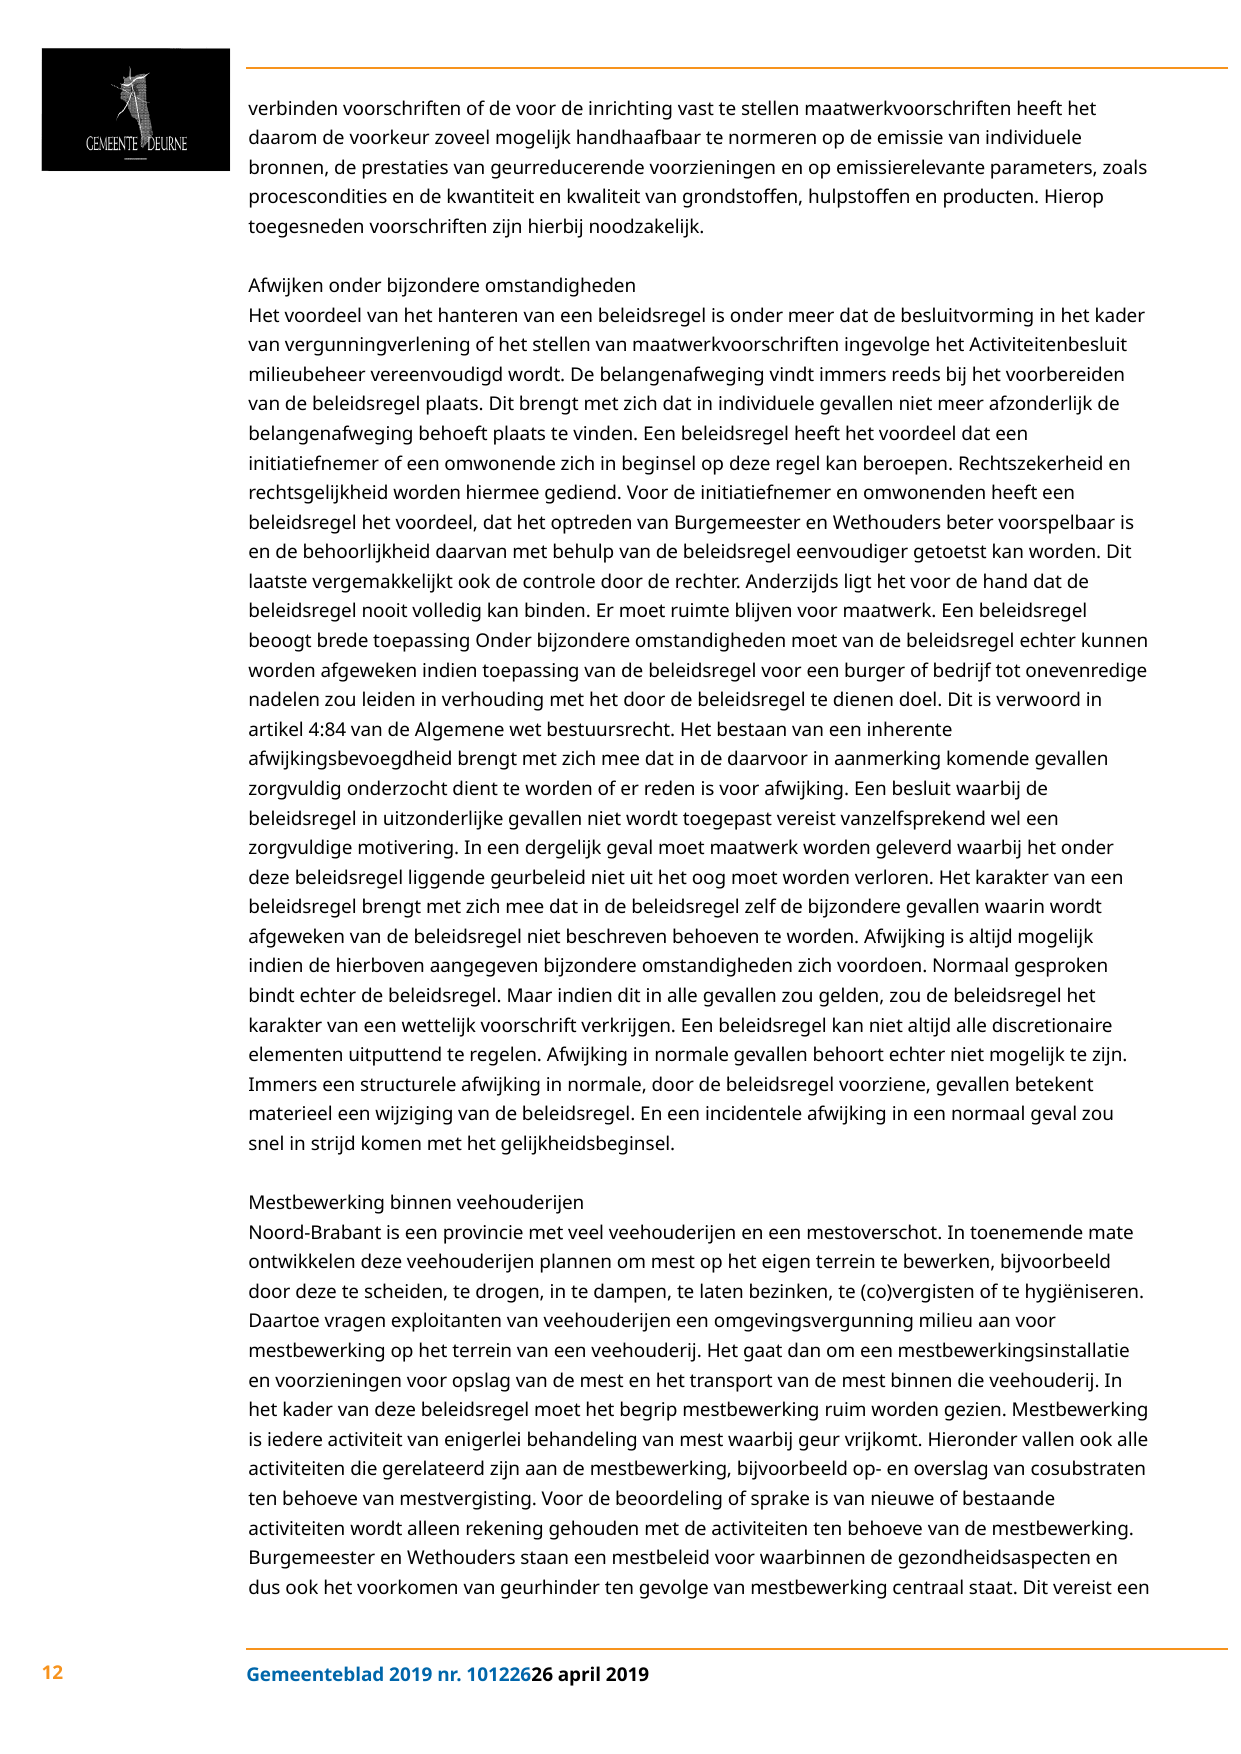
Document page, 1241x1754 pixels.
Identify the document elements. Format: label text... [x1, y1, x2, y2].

text Het voordeel van het hanteren van een beleidsregel is onder meer dat de besluitvorming in het kader van vergunningverlening of het stellen van maatwerkvoorschriften ingevolge het Activiteitenbesluit milieubeheer vereenvoudigd wordt. De belangenafweging vindt immers reeds bij het voorbereiden van de beleidsregel plaats. Dit brengt met zich dat in individuele gevallen niet meer afzonderlijk de belangenafweging behoeft plaats te vinden. Een beleidsregel heeft het voordeel dat een initiatiefnemer of een omwonende zich in beginsel op deze regel kan beroepen. Rechtszekerheid en rechtsgelijkheid worden hiermee gediend. Voor de initiatiefnemer en omwonenden heeft een beleidsregel het voordeel, dat het optreden van Burgemeester en Wethouders beter voorspelbaar is en de behoorlijkheid daarvan met behulp van de beleidsregel eenvoudiger getoetst kan worden. Dit laatste vergemakkelijkt ook de controle door de rechter. Anderzijds ligt het voor de hand dat de beleidsregel nooit volledig kan binden. Er moet ruimte blijven voor maatwerk. Een beleidsregel beoogt brede toepassing Onder bijzondere omstandigheden moet van de beleidsregel echter kunnen worden afgeweken indien toepassing van de beleidsregel voor een burger of bedrijf tot onevenredige nadelen zou leiden in verhouding met het door de beleidsregel te dienen doel. Dit is verwoord in artikel 4:84 van de Algemene wet bestuursrecht. Het bestaan van een inherente afwijkingsbevoegdheid brengt met zich mee dat in de daarvoor in aanmerking komende gevallen zorgvuldig onderzocht dient te worden of er reden is voor afwijking. Een besluit waarbij de beleidsregel in uitzonderlijke gevallen niet wordt toegepast vereist vanzelfsprekend wel een zorgvuldige motivering. In een dergelijk geval moet maatwerk worden geleverd waarbij het onder deze beleidsregel liggende geurbeleid niet uit het oog moet worden verloren. Het karakter van een beleidsregel brengt met zich mee dat in de beleidsregel zelf de bijzondere gevallen waarin wordt afgeweken van de beleidsregel niet beschreven behoeven te worden. Afwijking is altijd mogelijk indien de hierboven aangegeven bijzondere omstandigheden zich voordoen. Normaal gesproken bindt echter de beleidsregel. Maar indien dit in alle gevallen zou gelden, zou de beleidsregel het karakter van een wettelijk voorschrift verkrijgen. Een beleidsregel kan niet altijd alle discretionaire elementen uitputtend te regelen. Afwijking in normale gevallen behoort echter niet mogelijk te zijn. Immers een structurele afwijking in normale, door de beleidsregel voorziene, gevallen betekent materieel een wijziging van de beleidsregel. En een incidentele afwijking in een normaal geval zou snel in strijd komen met het gelijkheidsbeginsel. [248, 302, 1152, 1156]
text verbinden voorschriften of de voor de inrichting vast te stellen maatwerkvoorschriften heeft het daarom de voorkeur zoveel mogelijk handhaafbaar te normeren op de emissie van individuele bronnen, de prestaties van geurreducerende voorzieningen en op emissierelevante parameters, zoals procescondities en de kwantiteit en kwaliteit van grondstoffen, hulpstoffen en producten. Hierop toegesneden voorschriften zijn hierbij noodzakelijk. [248, 95, 1152, 239]
picture [41, 47, 231, 172]
text Noord-Brabant is een provincie met veel veehouderijen en een mestoverschot. In toenemende mate ontwikkelen deze veehouderijen plannen om mest op het eigen terrein te bewerken, bijvoorbeeld door deze te scheiden, te drogen, in te dampen, te laten bezinken, te (co)vergisten of te hygiëniseren. Daartoe vragen exploitanten van veehouderijen een omgevingsvergunning milieu aan voor mestbewerking op het terrein van een veehouderij. Het gaat dan om een mestbewerkingsinstallatie en voorzieningen voor opslag van de mest en het transport van de mest binnen die veehouderij. In het kader van deze beleidsregel moet het begrip mestbewerking ruim worden gezien. Mestbewerking is iedere activiteit van enigerlei behandeling van mest waarbij geur vrijkomt. Hieronder vallen ook alle activiteiten die gerelateerd zijn aan de mestbewerking, bijvoorbeeld op- en overslag van cosubstraten ten behoeve van mestvergisting. Voor de beoordeling of sprake is van nieuwe of bestaande activiteiten wordt alleen rekening gehouden met de activiteiten ten behoeve van de mestbewerking. Burgemeester en Wethouders staan een mestbeleid voor waarbinnen de gezondheidsaspecten en dus ook het voorkomen van geurhinder ten gevolge van mestbewerking centraal staat. Dit vereist een [248, 1219, 1152, 1600]
text Afwijken onder bijzondere omstandigheden [248, 272, 1152, 298]
text Mestbewerking binnen veehouderijen [248, 1189, 1152, 1215]
